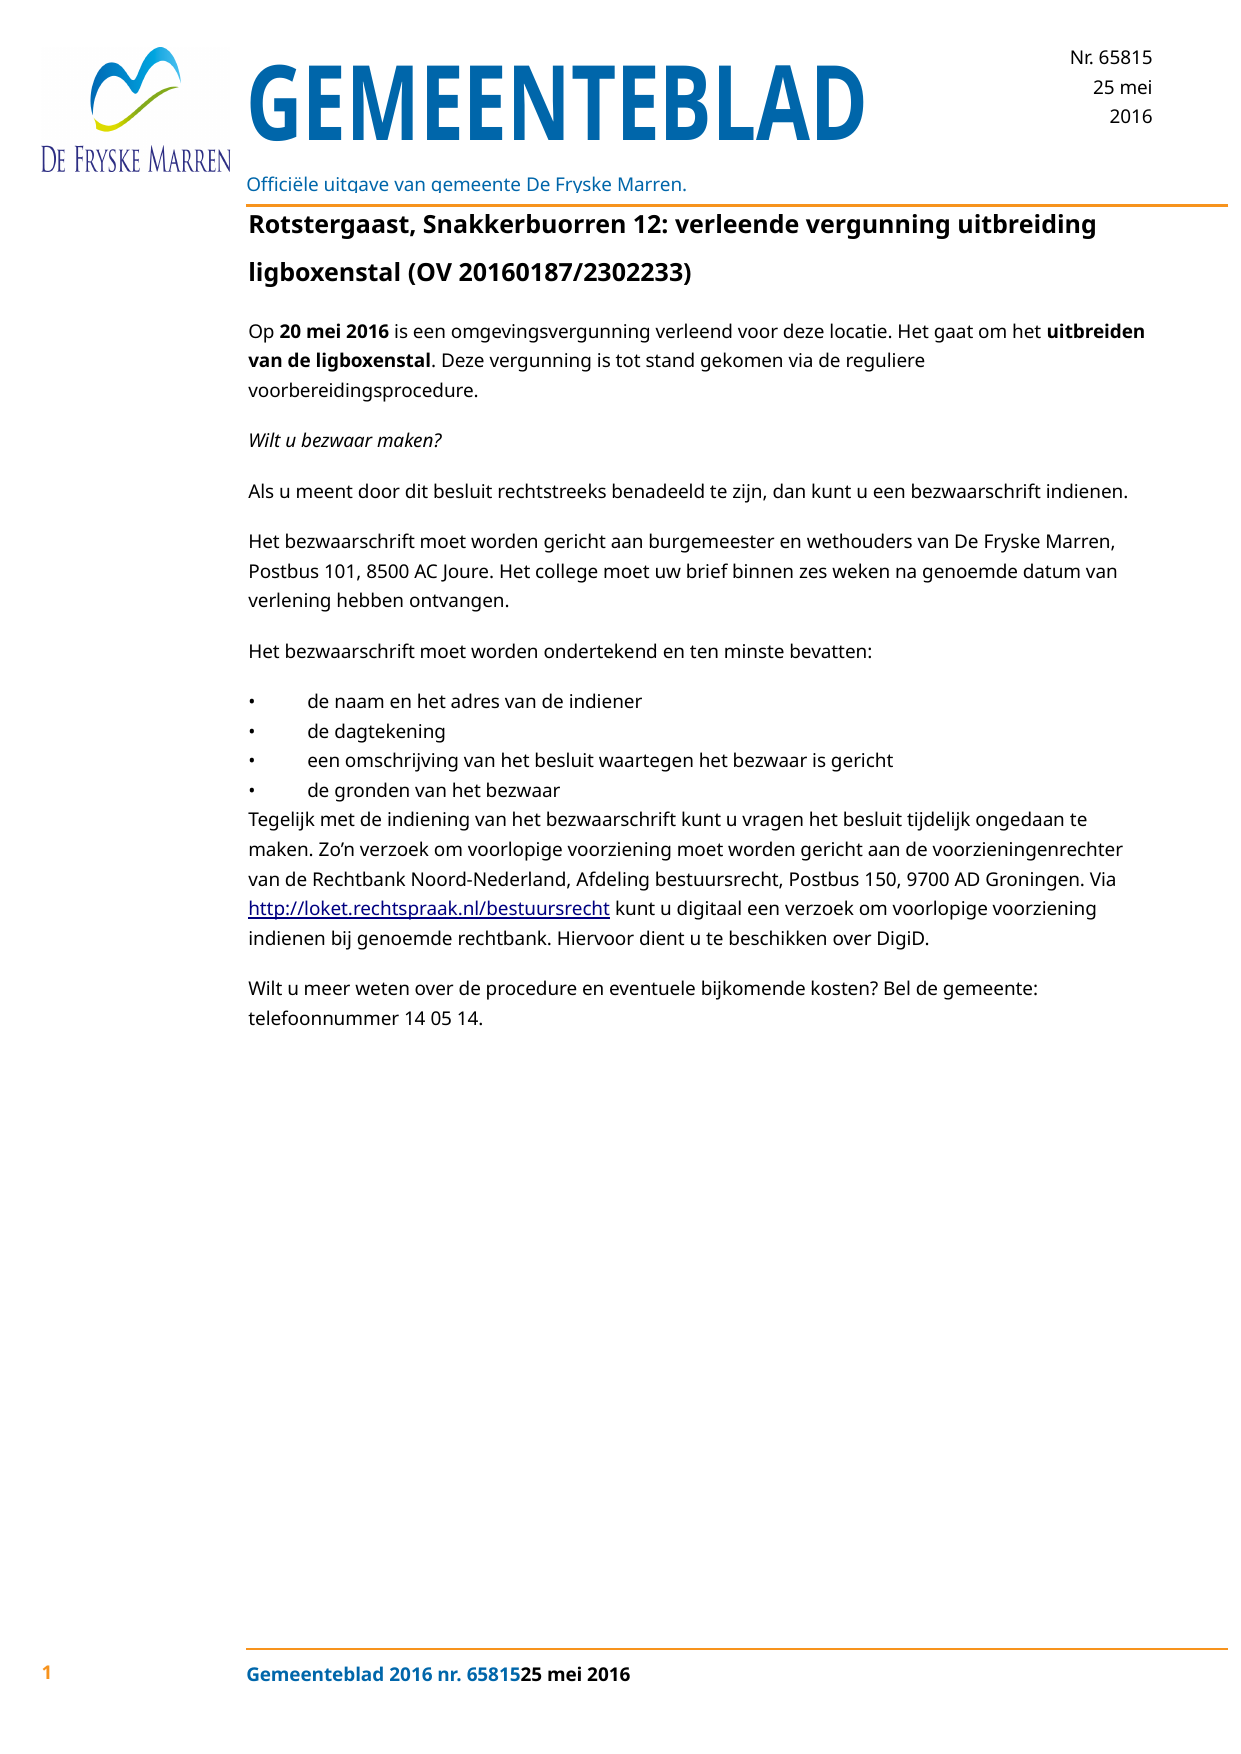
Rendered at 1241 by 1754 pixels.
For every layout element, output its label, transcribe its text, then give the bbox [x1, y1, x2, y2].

text Rotstergaast, Snakkerbuorren 12: verleende vergunning uitbreiding ligboxenstal (OV 20160187/2302233) [248, 207, 1152, 288]
list de dagtekening [248, 718, 1152, 744]
list de gronden van het bezwaar [248, 777, 1152, 803]
text Het bezwaarschrift moet worden ondertekend en ten minste bevatten: [248, 638, 1152, 664]
list een omschrijving van het besluit waartegen het bezwaar is gericht [248, 747, 1152, 773]
text Wilt u meer weten over de procedure en eventuele bijkomende kosten? Bel de gemeente: telefoonnummer 14 05 14. [248, 975, 1152, 1031]
text Als u meent door dit besluit rechtstreeks benadeeld te zijn, dan kunt u een bezwaarschrift indienen. [248, 478, 1152, 504]
picture [41, 47, 231, 172]
list de naam en het adres van de indiener [248, 688, 1152, 714]
text Wilt u bezwaar maken? [248, 427, 1152, 453]
text Tegelijk met de indiening van het bezwaarschrift kunt u vragen het besluit tijdelijk ongedaan te maken. Zo’n verzoek om voorlopige voorziening moet worden gericht aan de voorzieningenrechter van de Rechtbank Noord-Nederland, Afdeling bestuursrecht, Postbus 150, 9700 AD Groningen. Via http://loket.rechtspraak.nl/bestuursrecht kunt u digitaal een verzoek om voorlopige voorziening indienen bij genoemde rechtbank. Hiervoor dient u te beschikken over DigiD. [248, 807, 1152, 951]
text Op 20 mei 2016 is een omgevingsvergunning verleend voor deze locatie. Het gaat om het uitbreiden van de ligboxenstal. Deze vergunning is tot stand gekomen via de reguliere voorbereidingsprocedure. [248, 318, 1152, 403]
text Het bezwaarschrift moet worden gericht aan burgemeester en wethouders van De Fryske Marren, Postbus 101, 8500 AC Joure. Het college moet uw brief binnen zes weken na genoemde datum van verlening hebben ontvangen. [248, 528, 1152, 613]
